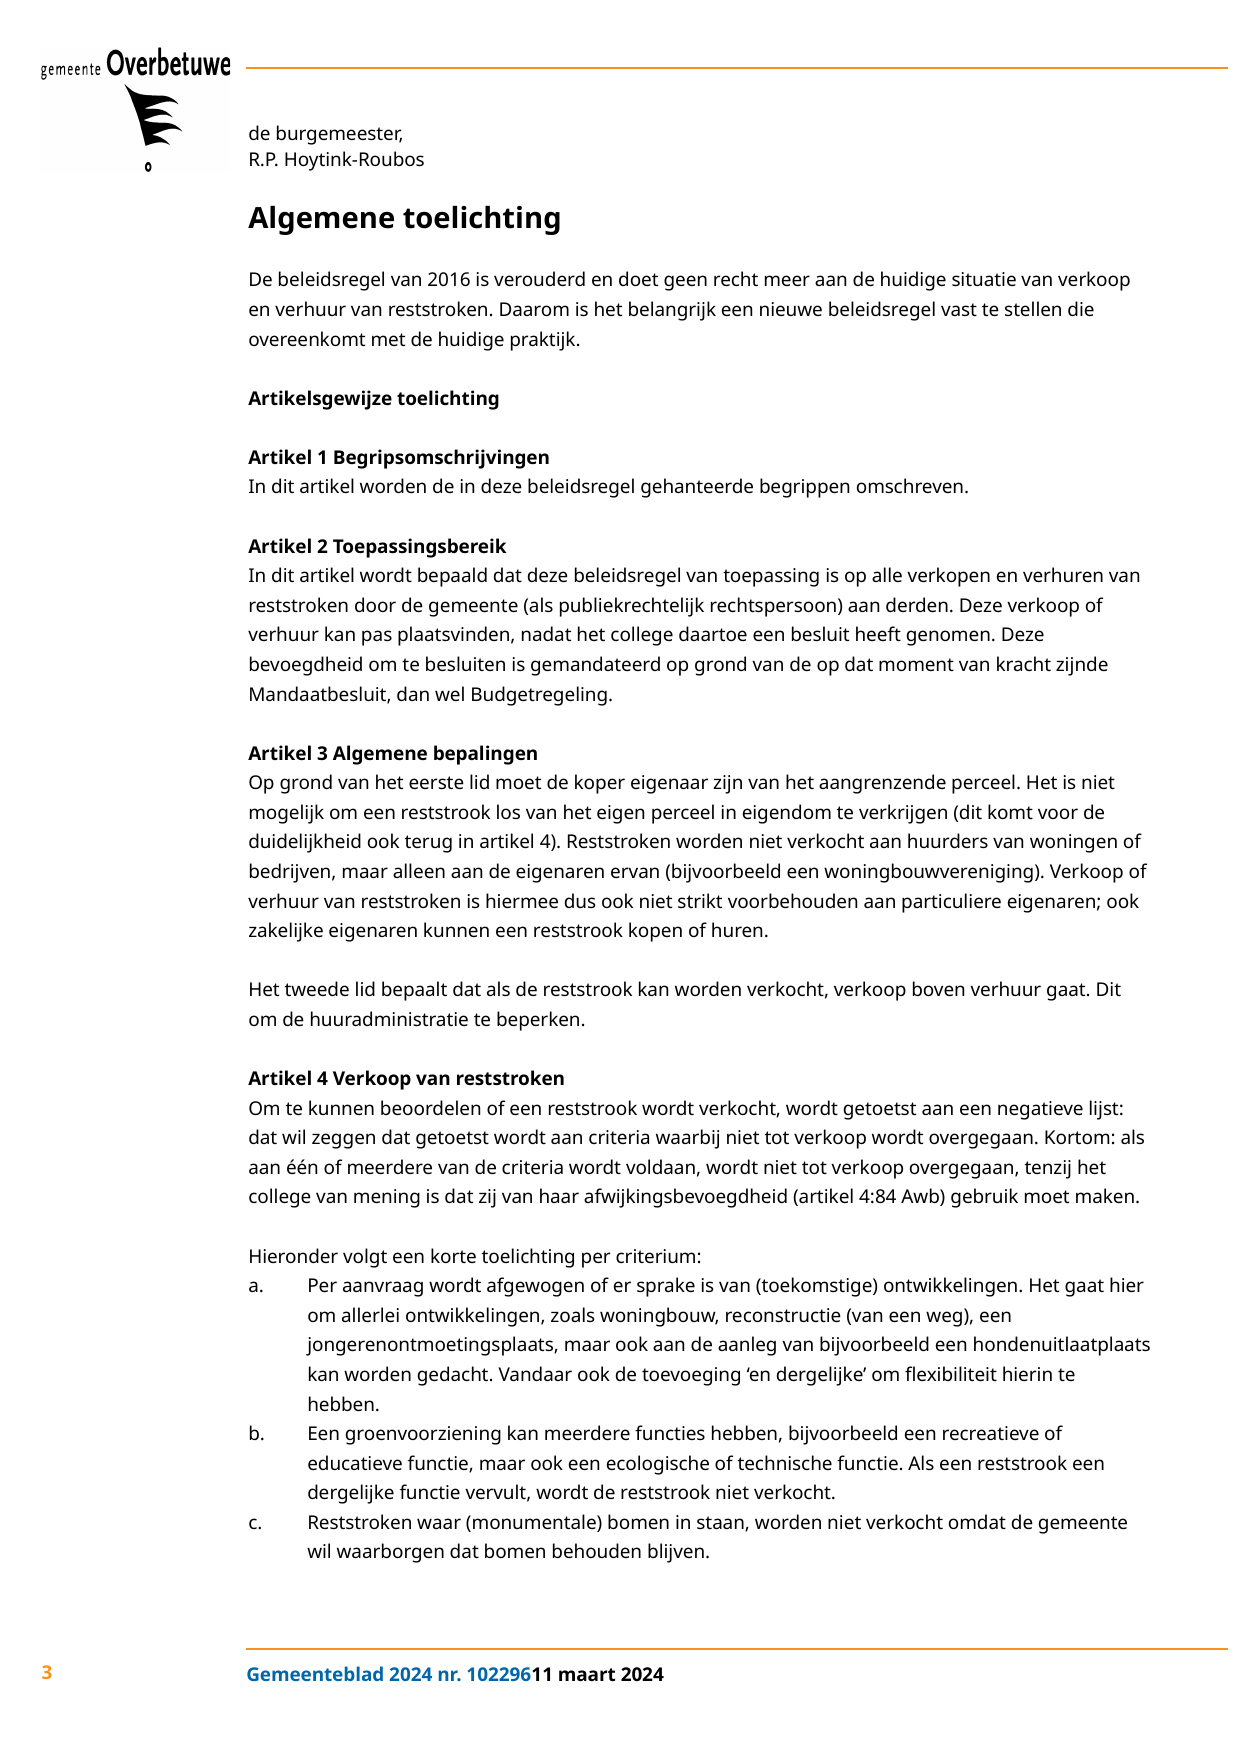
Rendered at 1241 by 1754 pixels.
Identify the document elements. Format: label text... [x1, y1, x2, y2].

text Het tweede lid bepaalt dat als de reststrook kan worden verkocht, verkoop boven verhuur gaat. Dit om de huuradministratie te beperken. [248, 977, 1152, 1032]
text de burgemeester, [248, 121, 1152, 146]
list Een groenvoorziening kan meerdere functies hebben, bijvoorbeeld een recreatieve of educatieve functie, maar ook een ecologische of technische functie. Als een reststrook een dergelijke functie vervult, wordt de reststrook niet verkocht. [248, 1420, 1152, 1505]
text Artikel 3 Algemene bepalingen [248, 740, 1152, 766]
text Algemene toelichting [248, 198, 1152, 237]
text Artikel 2 Toepassingsbereik [248, 533, 1152, 558]
picture [41, 47, 231, 172]
text Artikel 1 Begripsomschrijvingen [248, 444, 1152, 470]
text Artikel 4 Verkoop van reststroken [248, 1065, 1152, 1091]
text Op grond van het eerste lid moet de koper eigenaar zijn van het aangrenzende perceel. Het is niet mogelijk om een reststrook los van het eigen perceel in eigendom te verkrijgen (dit komt voor de duidelijkheid ook terug in artikel 4). Reststroken worden niet verkocht aan huurders van woningen of bedrijven, maar alleen aan de eigenaren ervan (bijvoorbeeld een woningbouwvereniging). Verkoop of verhuur van reststroken is hiermee dus ook niet strikt voorbehouden aan particuliere eigenaren; ook zakelijke eigenaren kunnen een reststrook kopen of huren. [248, 769, 1152, 943]
list Per aanvraag wordt afgewogen of er sprake is van (toekomstige) ontwikkelingen. Het gaat hier om allerlei ontwikkelingen, zoals woningbouw, reconstructie (van een weg), een jongerenontmoetingsplaats, maar ook aan de aanleg van bijvoorbeeld een hondenuitlaatplaats kan worden gedacht. Vandaar ook de toevoeging ‘en dergelijke’ om flexibiliteit hierin te hebben. [248, 1272, 1152, 1416]
text Artikelsgewijze toelichting [248, 385, 1152, 411]
text R.P. Hoytink-Roubos [248, 146, 1152, 172]
text Hieronder volgt een korte toelichting per criterium: [248, 1243, 1152, 1268]
text Om te kunnen beoordelen of een reststrook wordt verkocht, wordt getoetst aan een negatieve lijst: dat wil zeggen dat getoetst wordt aan criteria waarbij niet tot verkoop wordt overgegaan. Kortom: als aan één of meerdere van de criteria wordt voldaan, wordt niet tot verkoop overgegaan, tenzij het college van mening is dat zij van haar afwijkingsbevoegdheid (artikel 4:84 Awb) gebruik moet maken. [248, 1095, 1152, 1209]
list Reststroken waar (monumentale) bomen in staan, worden niet verkocht omdat de gemeente wil waarborgen dat bomen behouden blijven. [248, 1509, 1152, 1564]
text De beleidsregel van 2016 is verouderd en doet geen recht meer aan de huidige situatie van verkoop en verhuur van reststroken. Daarom is het belangrijk een nieuwe beleidsregel vast te stellen die overeenkomt met de huidige praktijk. [248, 267, 1152, 351]
text In dit artikel wordt bepaald dat deze beleidsregel van toepassing is op alle verkopen en verhuren van reststroken door de gemeente (als publiekrechtelijk rechtspersoon) aan derden. Deze verkoop of verhuur kan pas plaatsvinden, nadat het college daartoe een besluit heeft genomen. Deze bevoegdheid om te besluiten is gemandateerd op grond van de op dat moment van kracht zijnde Mandaatbesluit, dan wel Budgetregeling. [248, 562, 1152, 706]
text In dit artikel worden de in deze beleidsregel gehanteerde begrippen omschreven. [248, 474, 1152, 499]
